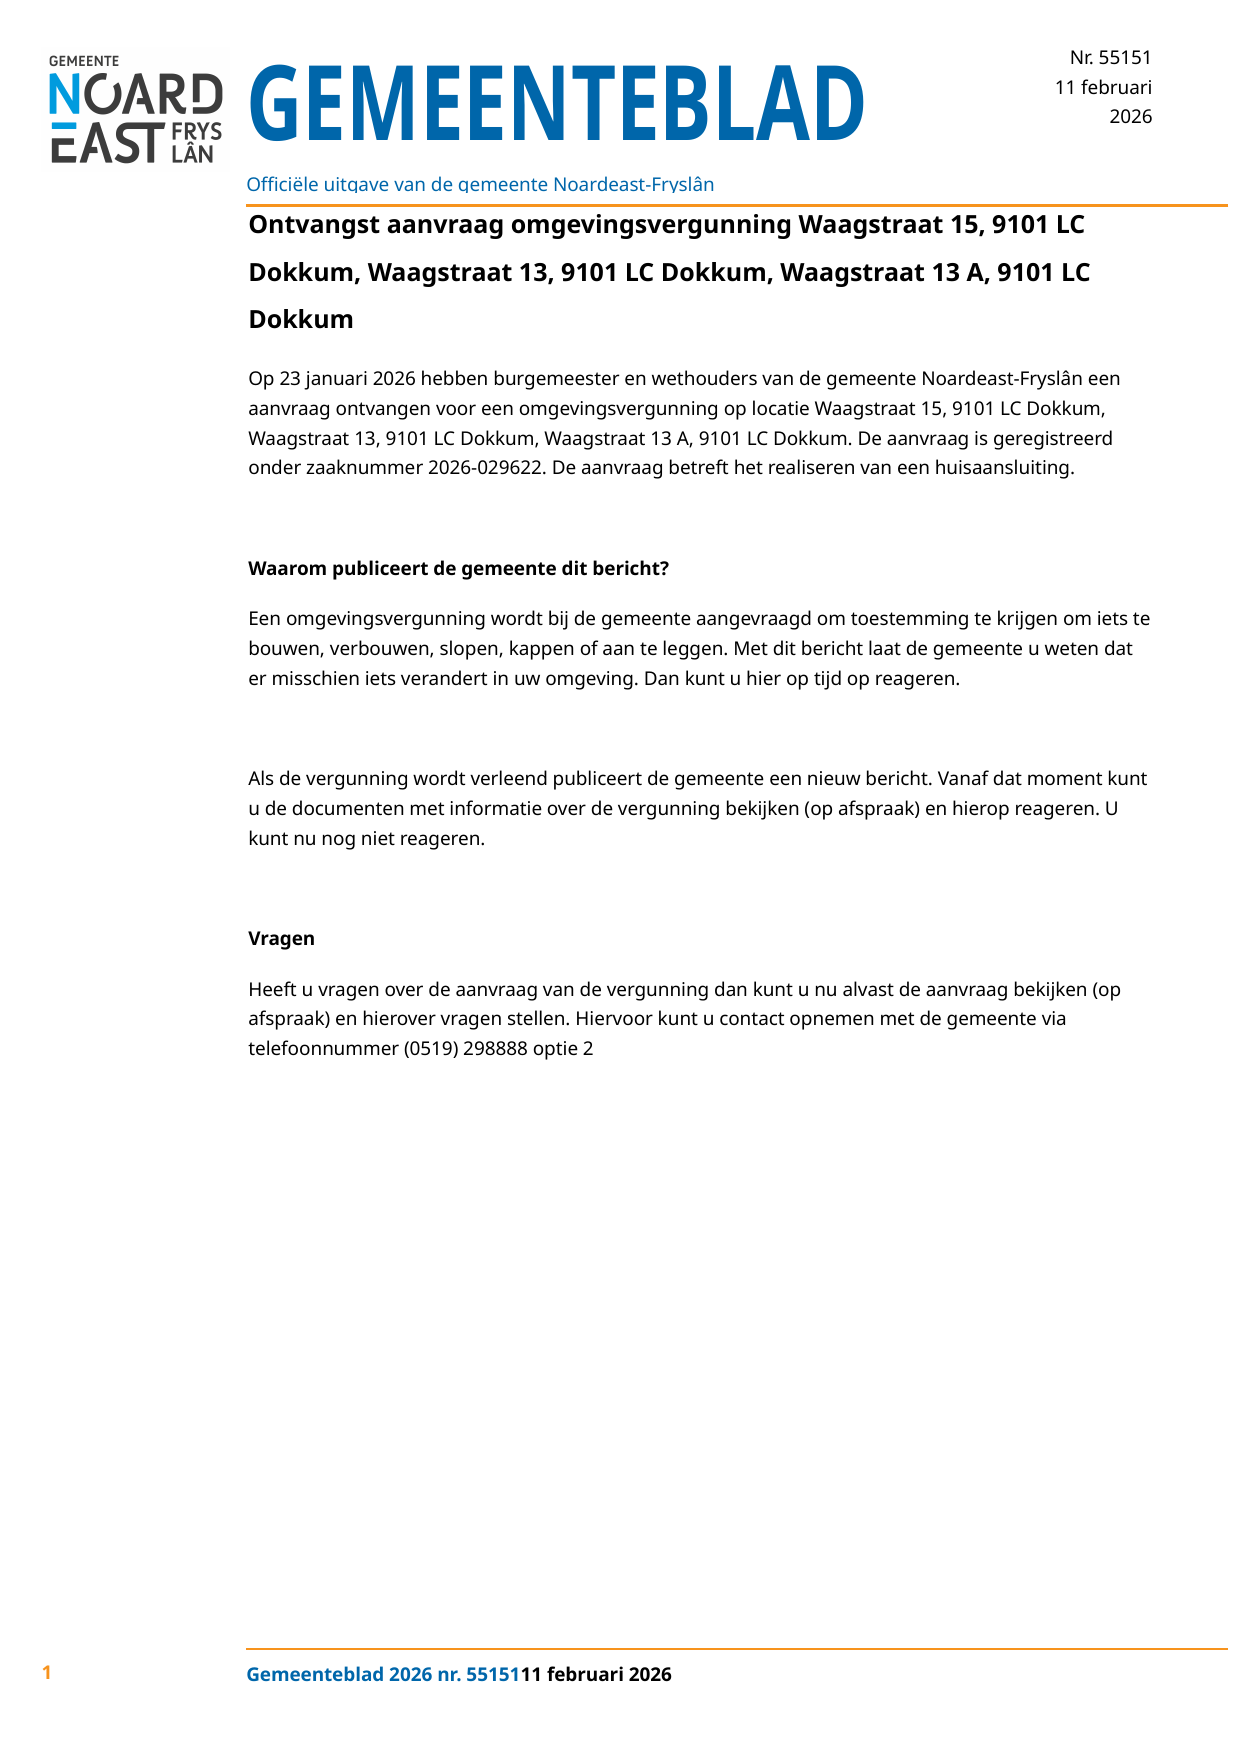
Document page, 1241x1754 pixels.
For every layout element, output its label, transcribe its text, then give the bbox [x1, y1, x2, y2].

text Waarom publiceert de gemeente dit bericht? [248, 555, 1152, 581]
picture [41, 47, 231, 172]
text Heeft u vragen over de aanvraag van de vergunning dan kunt u nu alvast de aanvraag bekijken (op afspraak) en hierover vragen stellen. Hiervoor kunt u contact opnemen met de gemeente via telefoonnummer (0519) 298888 optie 2 [248, 976, 1152, 1061]
text Vragen [248, 926, 1152, 951]
text Als de vergunning wordt verleend publiceert de gemeente een nieuw bericht. Vanaf dat moment kunt u de documenten met informatie over de vergunning bekijken (op afspraak) en hierop reageren. U kunt nu nog niet reageren. [248, 766, 1152, 850]
text Ontvangst aanvraag omgevingsvergunning Waagstraat 15, 9101 LC Dokkum, Waagstraat 13, 9101 LC Dokkum, Waagstraat 13 A, 9101 LC Dokkum [248, 207, 1152, 336]
text Een omgevingsvergunning wordt bij de gemeente aangevraagd om toestemming te krijgen om iets te bouwen, verbouwen, slopen, kappen of aan te leggen. Met dit bericht laat de gemeente u weten dat er misschien iets verandert in uw omgeving. Dan kunt u hier op tijd op reageren. [248, 606, 1152, 690]
text Op 23 januari 2026 hebben burgemeester en wethouders van de gemeente Noardeast-Fryslân een aanvraag ontvangen voor een omgevingsvergunning op locatie Waagstraat 15, 9101 LC Dokkum, Waagstraat 13, 9101 LC Dokkum, Waagstraat 13 A, 9101 LC Dokkum. De aanvraag is geregistreerd onder zaaknummer 2026-029622. De aanvraag betreft het realiseren van een huisaansluiting. [248, 366, 1152, 480]
